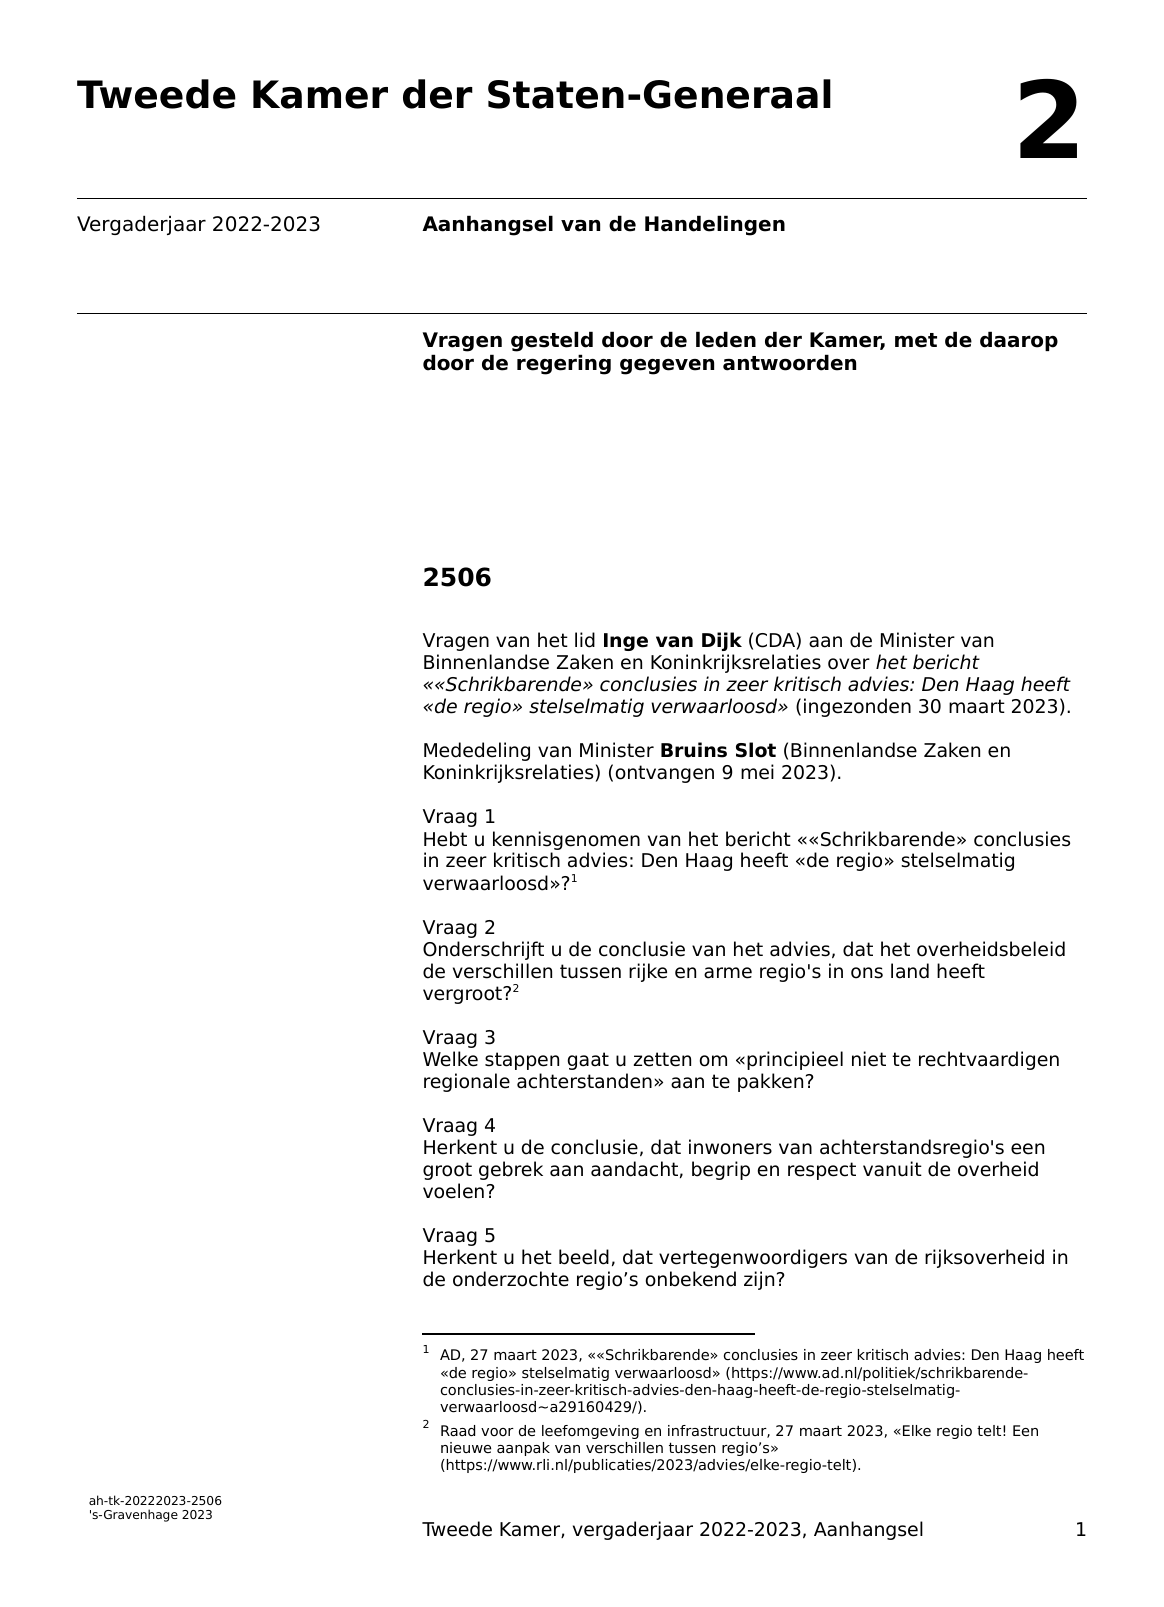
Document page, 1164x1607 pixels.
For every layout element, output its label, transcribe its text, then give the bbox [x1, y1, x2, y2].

table_header Tweede Kamer der Staten-Generaal [77, 59, 886, 198]
text Vraag 3 [422, 1027, 1087, 1049]
table_cell Vergaderjaar 2022-2023 [77, 199, 422, 313]
text AD, 27 maart 2023, ««Schrikbarende» conclusies in zeer kritisch advies: Den Haag heeft «de regio» stelselmatig verwaarloosd» (https://www.ad.nl/politiek/schrikbarende-conclusies-in-zeer-kritisch-advies-den-haag-heeft-de-regio-stelselmatig-verwaarloosd~a29160429/). [422, 1343, 1087, 1416]
table_cell [77, 314, 422, 375]
table_cell Vragen gesteld door de leden der Kamer, met de daarop door de regering gegeven antwoorden [422, 314, 1087, 375]
text Vraag 5 [422, 1225, 1087, 1247]
text Vraag 1 [422, 806, 1087, 828]
text 2506 [422, 563, 1087, 592]
text Hebt u kennisgenomen van het bericht ««Schrikbarende» conclusies in zeer kritisch advies: Den Haag heeft «de regio» stelselmatig verwaarloosd»? [422, 828, 1087, 894]
text ah-tk-20222023-2506 [88, 1494, 323, 1508]
table_header 2 [886, 59, 1087, 198]
text Herkent u het beeld, dat vertegenwoordigers van de rijksoverheid in de onderzochte regio’s onbekend zijn? [422, 1247, 1087, 1291]
text Vragen van het lid Inge van Dijk (CDA) aan de Minister van Binnenlandse Zaken en Koninkrijksrelaties over het bericht ««Schrikbarende» conclusies in zeer kritisch advies: Den Haag heeft «de regio» stelselmatig verwaarloosd» (ingezonden 30 maart 2023). [422, 630, 1087, 718]
text Vraag 4 [422, 1115, 1087, 1137]
text 's-Gravenhage 2023 [88, 1508, 323, 1522]
text Vraag 2 [422, 917, 1087, 938]
text Welke stappen gaat u zetten om «principieel niet te rechtvaardigen regionale achterstanden» aan te pakken? [422, 1049, 1087, 1093]
text Onderschrijft u de conclusie van het advies, dat het overheidsbeleid de verschillen tussen rijke en arme regio's in ons land heeft vergroot? [422, 938, 1087, 1004]
text Mededeling van Minister Bruins Slot (Binnenlandse Zaken en Koninkrijksrelaties) (ontvangen 9 mei 2023). [422, 740, 1087, 784]
table_cell Aanhangsel van de Handelingen [422, 199, 1087, 313]
text Herkent u de conclusie, dat inwoners van achterstandsregio's een groot gebrek aan aandacht, begrip en respect vanuit de overheid voelen? [422, 1137, 1087, 1203]
text Raad voor de leefomgeving en infrastructuur, 27 maart 2023, «Elke regio telt! Een nieuwe aanpak van verschillen tussen regio’s» (https://www.rli.nl/publicaties/2023/advies/elke-regio-telt). [422, 1418, 1087, 1474]
